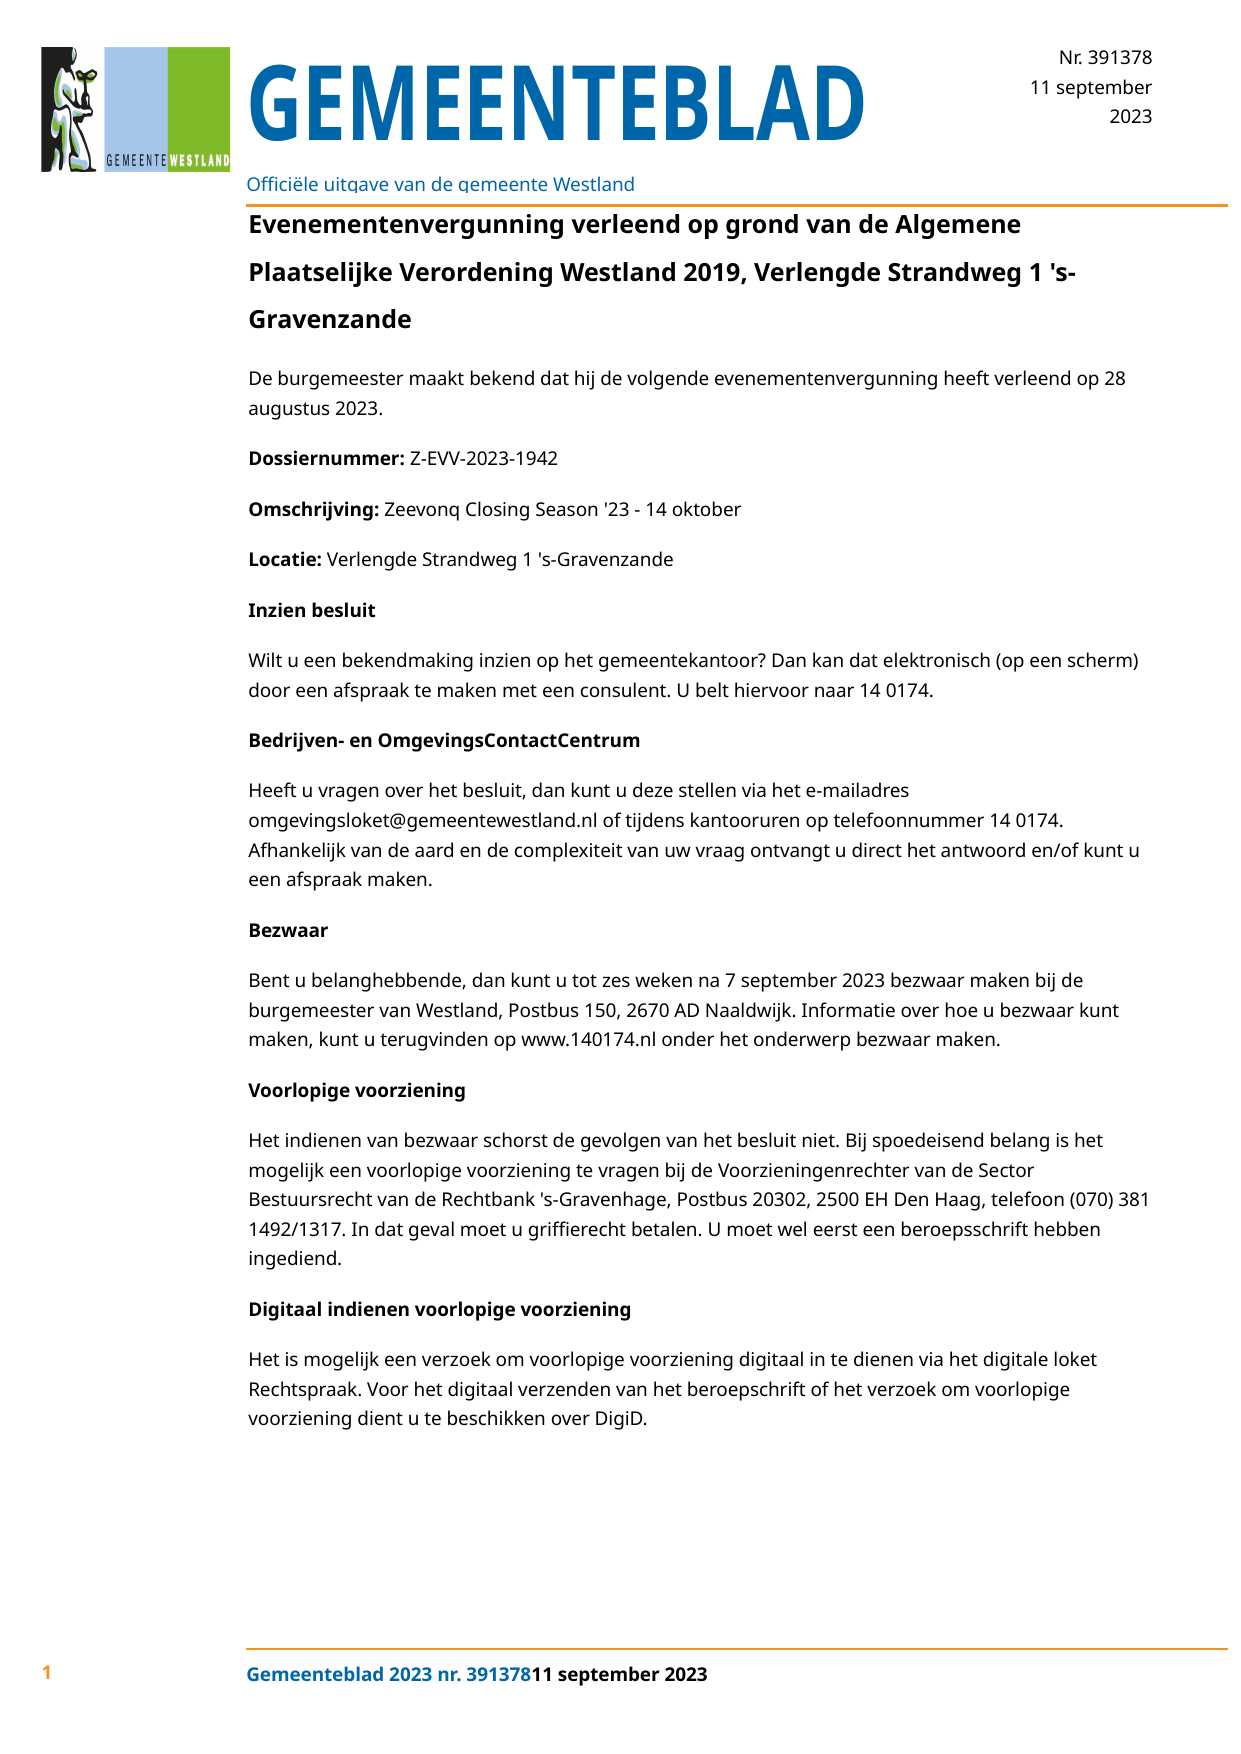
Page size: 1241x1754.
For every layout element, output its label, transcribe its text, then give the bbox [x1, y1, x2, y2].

text Bent u belanghebbende, dan kunt u tot zes weken na 7 september 2023 bezwaar maken bij de burgemeester van Westland, Postbus 150, 2670 AD Naaldwijk. Informatie over hoe u bezwaar kunt maken, kunt u terugvinden op www.140174.nl onder het onderwerp bezwaar maken. [248, 967, 1152, 1052]
text Omschrijving: Zeevonq Closing Season '23 - 14 oktober [248, 496, 1152, 522]
text Inzien besluit [248, 597, 1152, 622]
text Het is mogelijk een verzoek om voorlopige voorziening digitaal in te dienen via het digitale loket Rechtspraak. Voor het digitaal verzenden van het beroepschrift of het verzoek om voorlopige voorziening dient u te beschikken over DigiD. [248, 1346, 1152, 1431]
text Dossiernummer: Z-EVV-2023-1942 [248, 446, 1152, 471]
text Bedrijven- en OmgevingsContactCentrum [248, 727, 1152, 753]
text Het indienen van bezwaar schorst de gevolgen van het besluit niet. Bij spoedeisend belang is het mogelijk een voorlopige voorziening te vragen bij de Voorzieningenrechter van de Sector Bestuursrecht van de Rechtbank 's-Gravenhage, Postbus 20302, 2500 EH Den Haag, telefoon (070) 381 1492/1317. In dat geval moet u griffierecht betalen. U moet wel eerst een beroepsschrift hebben ingediend. [248, 1127, 1152, 1271]
text Bezwaar [248, 917, 1152, 942]
text Locatie: Verlengde Strandweg 1 's-Gravenzande [248, 546, 1152, 572]
text Digitaal indienen voorlopige voorziening [248, 1296, 1152, 1322]
text De burgemeester maakt bekend dat hij de volgende evenementenvergunning heeft verleend op 28 augustus 2023. [248, 366, 1152, 421]
text Voorlopige voorziening [248, 1077, 1152, 1102]
text Heeft u vragen over het besluit, dan kunt u deze stellen via het e-mailadres omgevingsloket@gemeentewestland.nl of tijdens kantooruren op telefoonnummer 14 0174. Afhankelijk van de aard en de complexiteit van uw vraag ontvangt u direct het antwoord en/of kunt u een afspraak maken. [248, 778, 1152, 892]
text Wilt u een bekendmaking inzien op het gemeentekantoor? Dan kan dat elektronisch (op een scherm) door een afspraak te maken met een consulent. U belt hiervoor naar 14 0174. [248, 647, 1152, 702]
text Evenementenvergunning verleend op grond van de Algemene Plaatselijke Verordening Westland 2019, Verlengde Strandweg 1 's-Gravenzande [248, 207, 1152, 336]
picture [41, 47, 231, 172]
